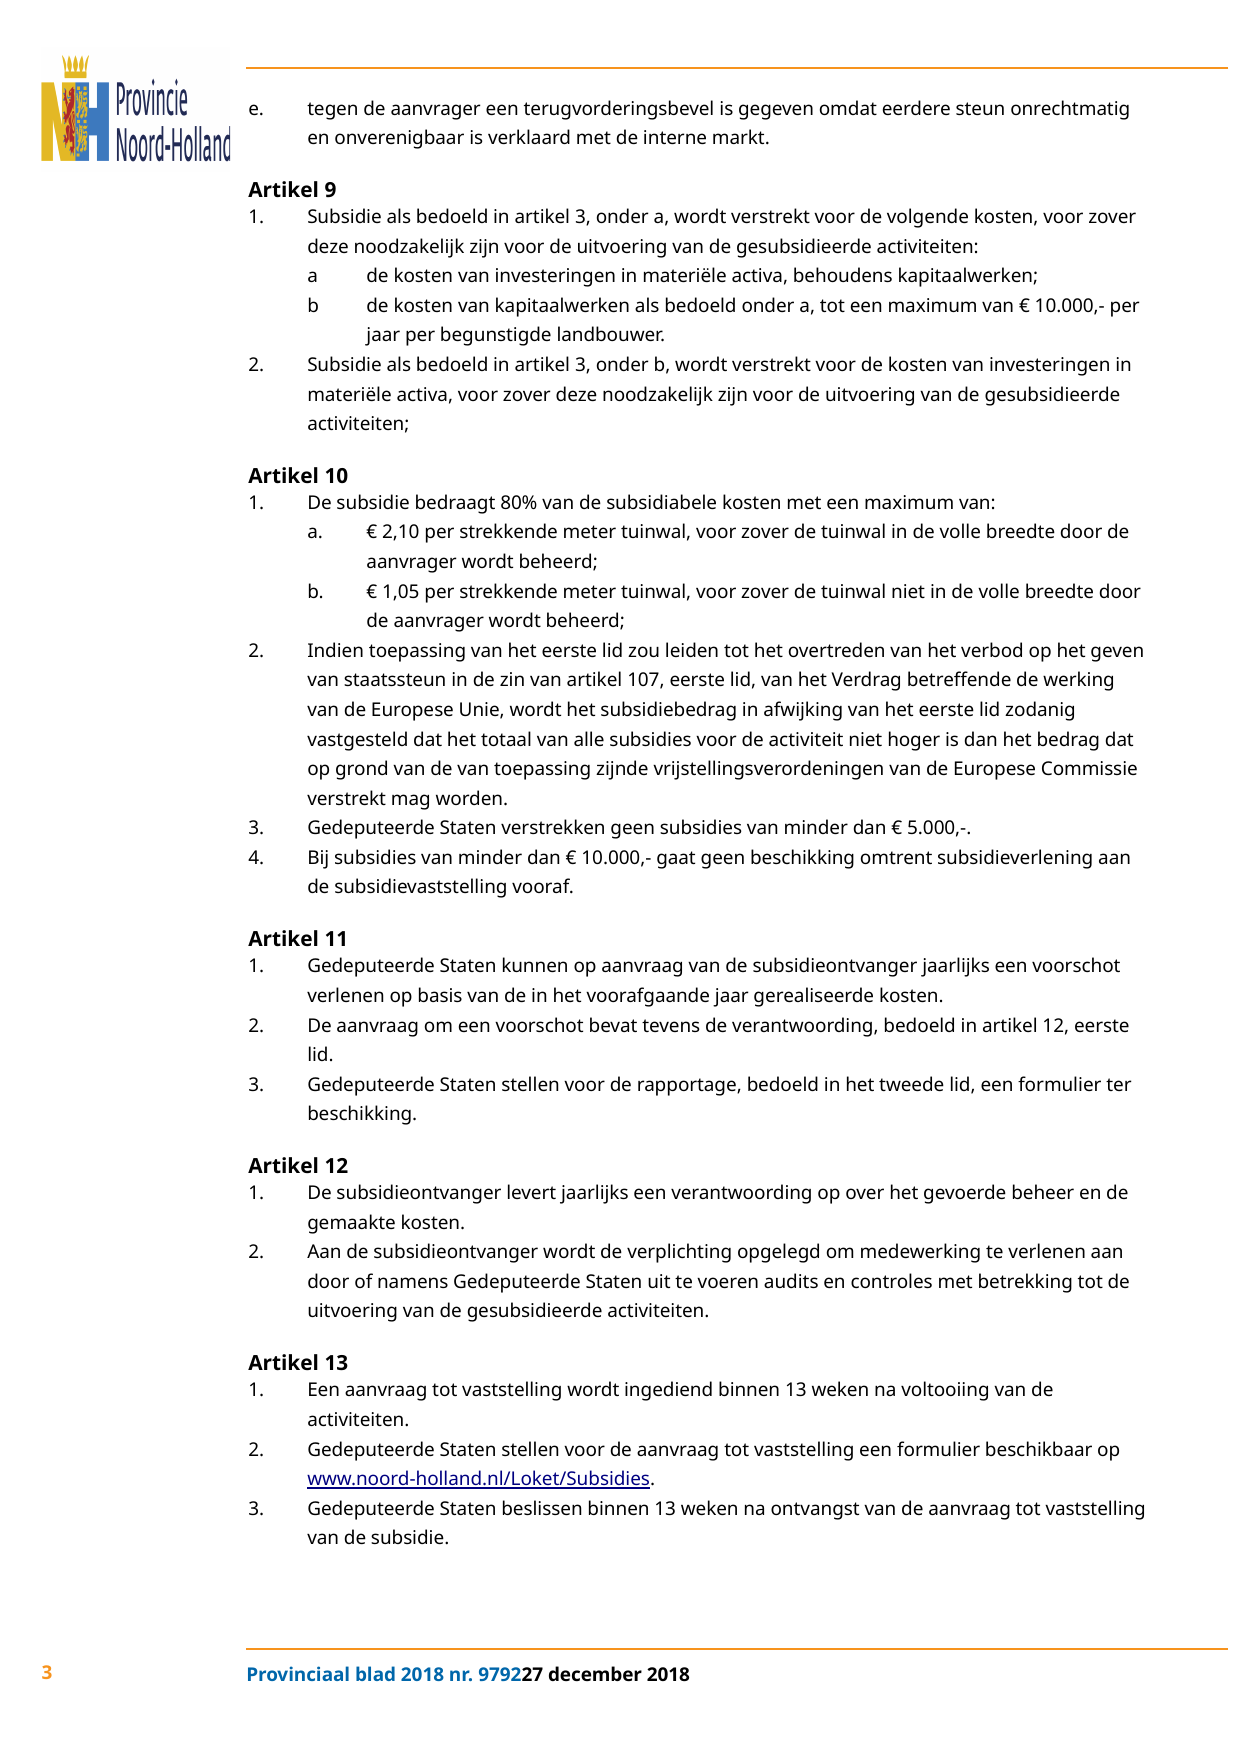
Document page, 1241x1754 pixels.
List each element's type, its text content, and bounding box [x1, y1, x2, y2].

list Gedeputeerde Staten kunnen op aanvraag van de subsidieontvanger jaarlijks een voorschot verlenen op basis van de in het voorafgaande jaar gerealiseerde kosten. [248, 953, 1152, 1008]
list Gedeputeerde Staten verstrekken geen subsidies van minder dan € 5.000,-. [248, 814, 1152, 840]
text Artikel 13 [248, 1348, 1152, 1377]
list De subsidie bedraagt 80% van de subsidiabele kosten met een maximum van: [248, 489, 1152, 515]
list Bij subsidies van minder dan € 10.000,- gaat geen beschikking omtrent subsidieverlening aan de subsidievaststelling vooraf. [248, 844, 1152, 899]
list Gedeputeerde Staten stellen voor de rapportage, bedoeld in het tweede lid, een formulier ter beschikking. [248, 1071, 1152, 1126]
list Gedeputeerde Staten beslissen binnen 13 weken na ontvangst van de aanvraag tot vaststelling van de subsidie. [248, 1495, 1152, 1550]
text Artikel 11 [248, 924, 1152, 953]
list Subsidie als bedoeld in artikel 3, onder a, wordt verstrekt voor de volgende kosten, voor zover deze noodzakelijk zijn voor de uitvoering van de gesubsidieerde activiteiten: [248, 203, 1152, 258]
list Subsidie als bedoeld in artikel 3, onder b, wordt verstrekt voor de kosten van investeringen in materiële activa, voor zover deze noodzakelijk zijn voor de uitvoering van de gesubsidieerde activiteiten; [248, 351, 1152, 436]
text Artikel 10 [248, 461, 1152, 489]
list € 2,10 per strekkende meter tuinwal, voor zover de tuinwal in de volle breedte door de aanvrager wordt beheerd; [307, 519, 1152, 574]
list De subsidieontvanger levert jaarlijks een verantwoording op over het gevoerde beheer en de gemaakte kosten. [248, 1179, 1152, 1235]
list de kosten van kapitaalwerken als bedoeld onder a, tot een maximum van € 10.000,- per jaar per begunstigde landbouwer. [307, 292, 1152, 347]
picture [41, 47, 231, 172]
list Een aanvraag tot vaststelling wordt ingediend binnen 13 weken na voltooiing van de activiteiten. [248, 1377, 1152, 1432]
list De aanvraag om een voorschot bevat tevens de verantwoording, bedoeld in artikel 12, eerste lid. [248, 1012, 1152, 1067]
list de kosten van investeringen in materiële activa, behoudens kapitaalwerken; [307, 262, 1152, 288]
list Gedeputeerde Staten stellen voor de aanvraag tot vaststelling een formulier beschikbaar op www.noord-holland.nl/Loket/Subsidies. [248, 1436, 1152, 1491]
text Artikel 12 [248, 1151, 1152, 1179]
list € 1,05 per strekkende meter tuinwal, voor zover de tuinwal niet in de volle breedte door de aanvrager wordt beheerd; [307, 578, 1152, 633]
list tegen de aanvrager een terugvorderingsbevel is gegeven omdat eerdere steun onrechtmatig en onverenigbaar is verklaard met de interne markt. [248, 95, 1152, 150]
text Artikel 9 [248, 175, 1152, 203]
list Indien toepassing van het eerste lid zou leiden tot het overtreden van het verbod op het geven van staatssteun in de zin van artikel 107, eerste lid, van het Verdrag betreffende de werking van de Europese Unie, wordt het subsidiebedrag in afwijking van het eerste lid zodanig vastgesteld dat het totaal van alle subsidies voor de activiteit niet hoger is dan het bedrag dat op grond van de van toepassing zijnde vrijstellingsverordeningen van de Europese Commissie verstrekt mag worden. [248, 637, 1152, 811]
list Aan de subsidieontvanger wordt de verplichting opgelegd om medewerking te verlenen aan door of namens Gedeputeerde Staten uit te voeren audits en controles met betrekking tot de uitvoering van de gesubsidieerde activiteiten. [248, 1238, 1152, 1323]
